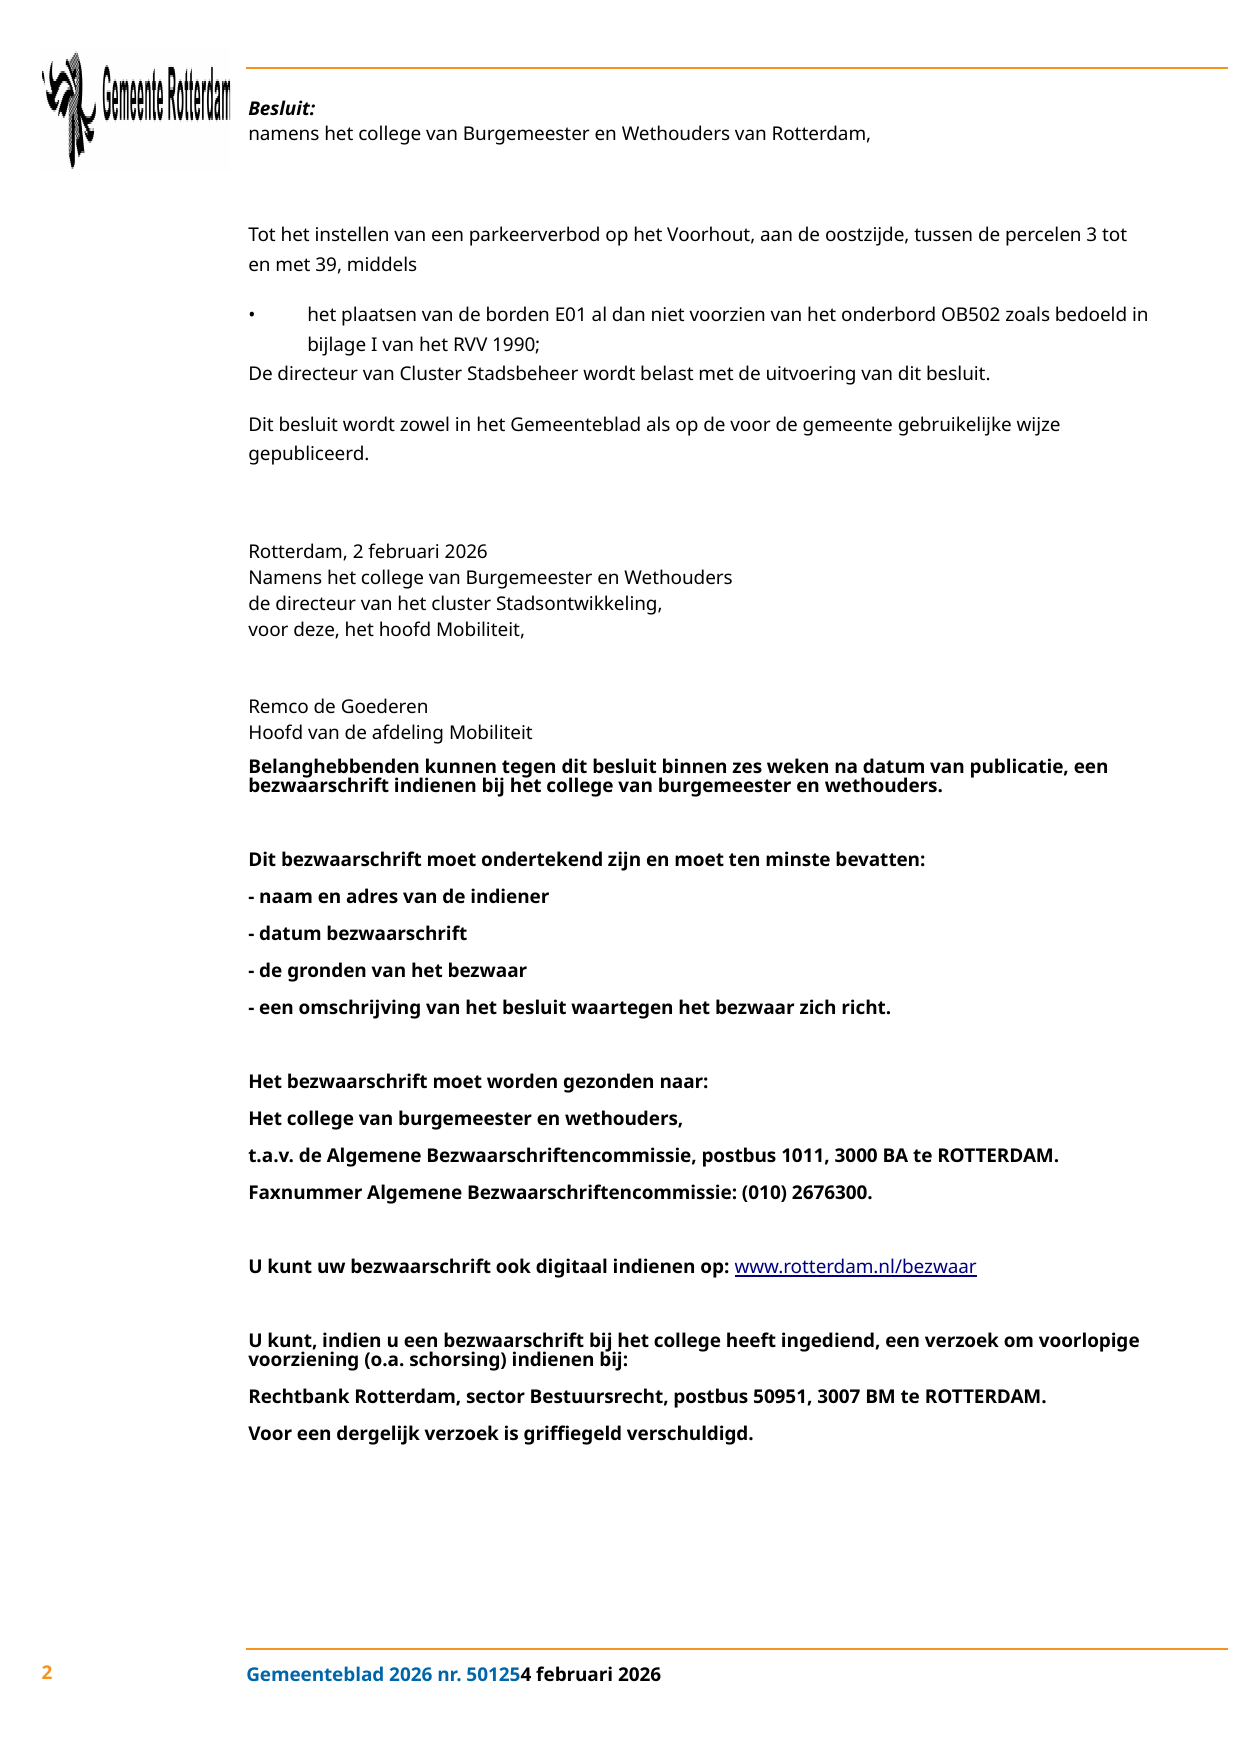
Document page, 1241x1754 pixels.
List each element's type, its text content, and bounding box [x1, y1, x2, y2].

text Hoofd van de afdeling Mobiliteit [248, 719, 1152, 744]
text Rotterdam, 2 februari 2026 [248, 539, 1152, 564]
text Rechtbank Rotterdam, sector Bestuursrecht, postbus 50951, 3007 BM te ROTTERDAM. [248, 1388, 1152, 1408]
text Dit bezwaarschrift moet ondertekend zijn en moet ten minste bevatten: [248, 851, 1152, 871]
text voor deze, het hoofd Mobiliteit, [248, 616, 1152, 642]
text Het college van burgemeester en wethouders, [248, 1110, 1152, 1129]
text De directeur van Cluster Stadsbeheer wordt belast met de uitvoering van dit besluit. [248, 361, 1152, 386]
text Faxnummer Algemene Bezwaarschriftencommissie: (010) 2676300. [248, 1184, 1152, 1203]
text Besluit: [248, 95, 1152, 121]
text Het bezwaarschrift moet worden gezonden naar: [248, 1073, 1152, 1093]
text Remco de Goederen [248, 693, 1152, 719]
text U kunt, indien u een bezwaarschrift bij het college heeft ingediend, een verzoek om voorlopige voorziening (o.a. schorsing) indienen bij: [248, 1332, 1152, 1371]
text namens het college van Burgemeester en Wethouders van Rotterdam, [248, 121, 1152, 146]
text Dit besluit wordt zowel in het Gemeenteblad als op de voor de gemeente gebruikelijke wijze gepubliceerd. [248, 411, 1152, 466]
text de directeur van het cluster Stadsontwikkeling, [248, 590, 1152, 616]
text U kunt uw bezwaarschrift ook digitaal indienen op: www.rotterdam.nl/bezwaar [248, 1258, 1152, 1277]
text Namens het college van Burgemeester en Wethouders [248, 564, 1152, 590]
text Belanghebbenden kunnen tegen dit besluit binnen zes weken na datum van publicatie, een bezwaarschrift indienen bij het college van burgemeester en wethouders. [248, 758, 1152, 797]
text - de gronden van het bezwaar [248, 962, 1152, 982]
text - datum bezwaarschrift [248, 925, 1152, 945]
picture [41, 47, 231, 172]
text Voor een dergelijk verzoek is griffiegeld verschuldigd. [248, 1425, 1152, 1445]
text - een omschrijving van het besluit waartegen het bezwaar zich richt. [248, 999, 1152, 1019]
text Tot het instellen van een parkeerverbod op het Voorhout, aan de oostzijde, tussen de percelen 3 tot en met 39, middels [248, 221, 1152, 277]
text t.a.v. de Algemene Bezwaarschriftencommissie, postbus 1011, 3000 BA te ROTTERDAM. [248, 1147, 1152, 1167]
text - naam en adres van de indiener [248, 888, 1152, 908]
list het plaatsen van de borden E01 al dan niet voorzien van het onderbord OB502 zoals bedoeld in bijlage I van het RVV 1990; [248, 301, 1152, 357]
